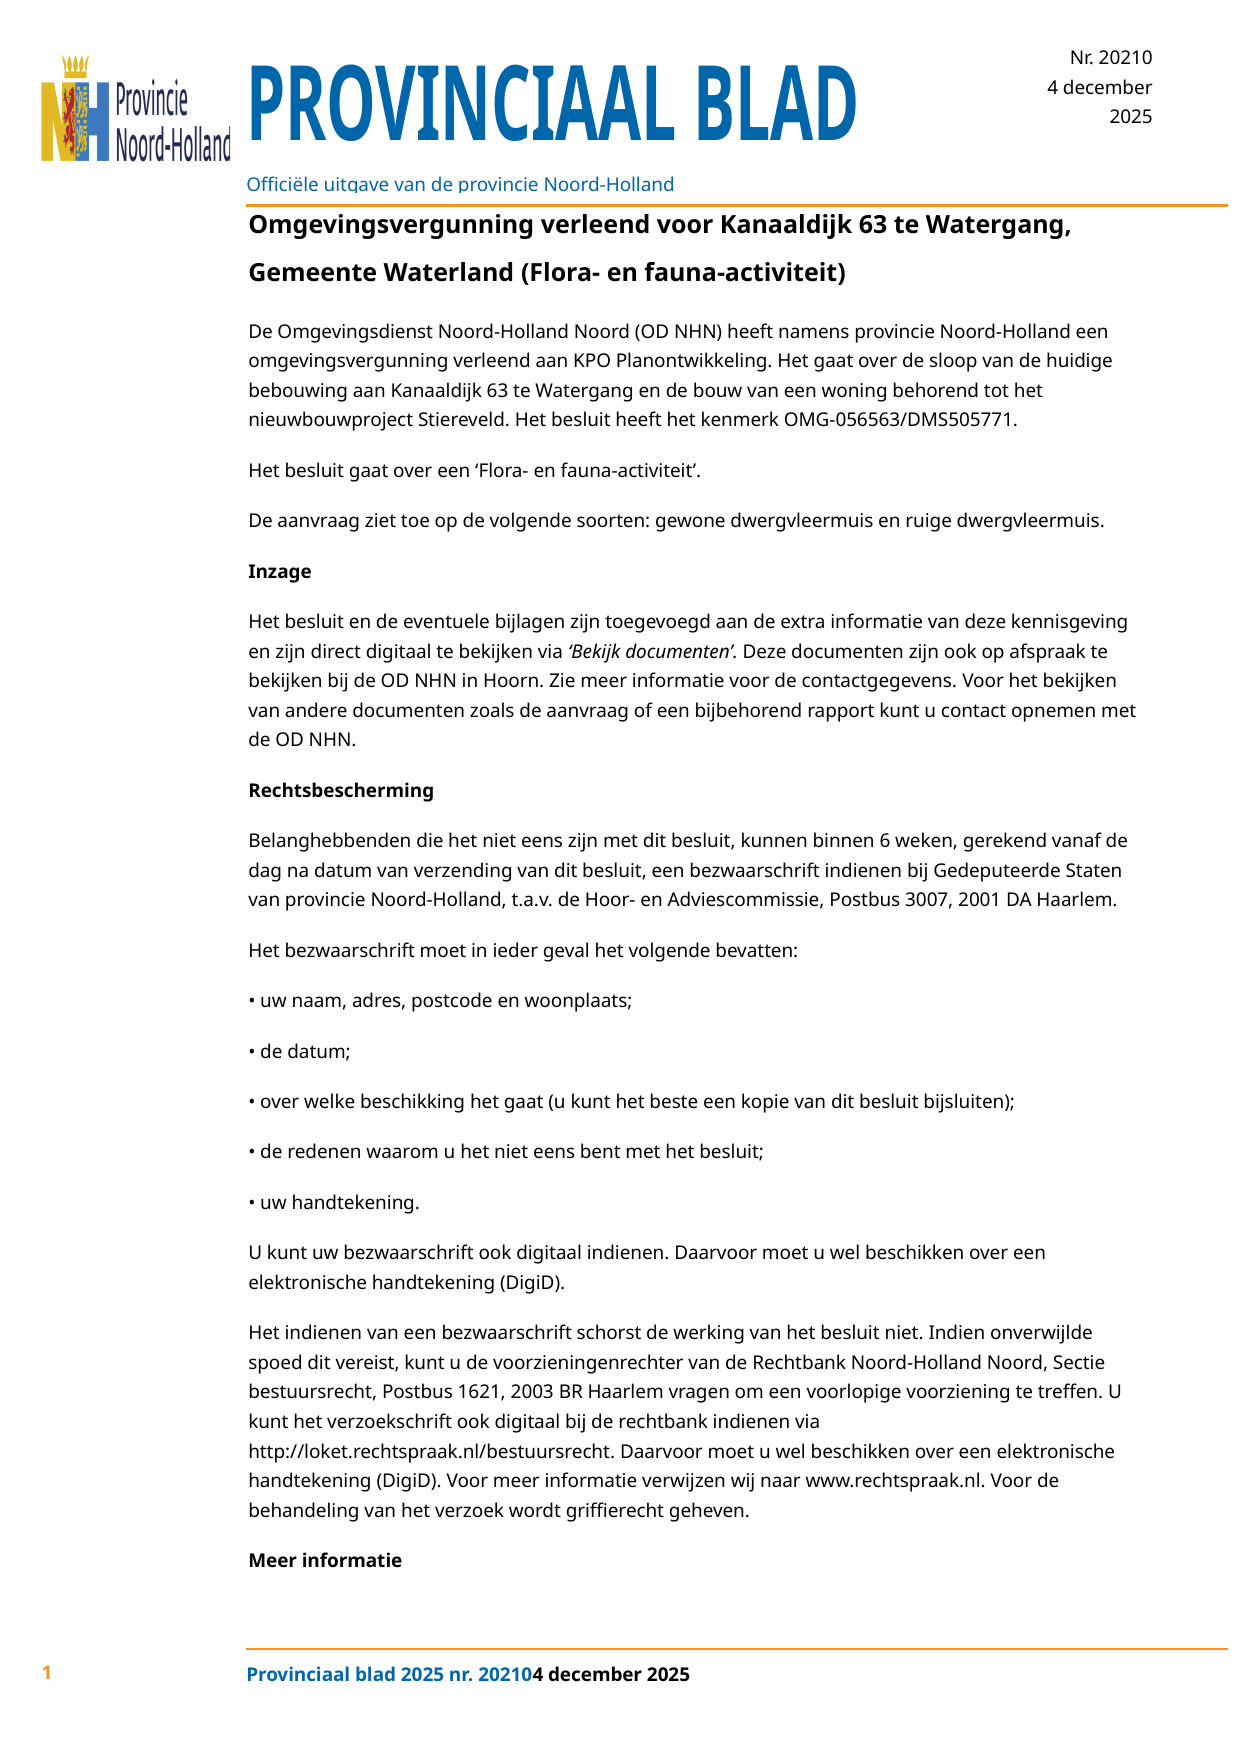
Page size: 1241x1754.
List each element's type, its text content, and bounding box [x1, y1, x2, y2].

text Het bezwaarschrift moet in ieder geval het volgende bevatten: [248, 937, 1152, 963]
text Belanghebbenden die het niet eens zijn met dit besluit, kunnen binnen 6 weken, gerekend vanaf de dag na datum van verzending van dit besluit, een bezwaarschrift indienen bij Gedeputeerde Staten van provincie Noord-Holland, t.a.v. de Hoor- en Adviescommissie, Postbus 3007, 2001 DA Haarlem. [248, 827, 1152, 912]
text Meer informatie [248, 1547, 1152, 1573]
text • over welke beschikking het gaat (u kunt het beste een kopie van dit besluit bijsluiten); [248, 1088, 1152, 1114]
text Inzage [248, 558, 1152, 584]
text De aanvraag ziet toe op de volgende soorten: gewone dwergvleermuis en ruige dwergvleermuis. [248, 507, 1152, 533]
text • de datum; [248, 1038, 1152, 1064]
text Het besluit en de eventuele bijlagen zijn toegevoegd aan de extra informatie van deze kennisgeving en zijn direct digitaal te bekijken via ‘Bekijk documenten’. Deze documenten zijn ook op afspraak te bekijken bij de OD NHN in Hoorn. Zie meer informatie voor de contactgegevens. Voor het bekijken van andere documenten zoals de aanvraag of een bijbehorend rapport kunt u contact opnemen met de OD NHN. [248, 608, 1152, 752]
text U kunt uw bezwaarschrift ook digitaal indienen. Daarvoor moet u wel beschikken over een elektronische handtekening (DigiD). [248, 1239, 1152, 1295]
text Omgevingsvergunning verleend voor Kanaaldijk 63 te Watergang, Gemeente Waterland (Flora- en fauna-activiteit) [248, 207, 1152, 288]
text Het indienen van een bezwaarschrift schorst de werking van het besluit niet. Indien onverwijlde spoed dit vereist, kunt u de voorzieningenrechter van de Rechtbank Noord-Holland Noord, Sectie bestuursrecht, Postbus 1621, 2003 BR Haarlem vragen om een voorlopige voorziening te treffen. U kunt het verzoekschrift ook digitaal bij de rechtbank indienen via http://loket.rechtspraak.nl/bestuursrecht. Daarvoor moet u wel beschikken over een elektronische handtekening (DigiD). Voor meer informatie verwijzen wij naar www.rechtspraak.nl. Voor de behandeling van het verzoek wordt griffierecht geheven. [248, 1319, 1152, 1523]
picture [41, 47, 231, 172]
text De Omgevingsdienst Noord-Holland Noord (OD NHN) heeft namens provincie Noord-Holland een omgevingsvergunning verleend aan KPO Planontwikkeling. Het gaat over de sloop van de huidige bebouwing aan Kanaaldijk 63 te Watergang en de bouw van een woning behorend tot het nieuwbouwproject Stiereveld. Het besluit heeft het kenmerk OMG-056563/DMS505771. [248, 318, 1152, 432]
text Rechtsbescherming [248, 777, 1152, 803]
text • de redenen waarom u het niet eens bent met het besluit; [248, 1139, 1152, 1164]
text Het besluit gaat over een ‘Flora- en fauna-activiteit’. [248, 457, 1152, 483]
text • uw handtekening. [248, 1189, 1152, 1215]
text • uw naam, adres, postcode en woonplaats; [248, 987, 1152, 1013]
